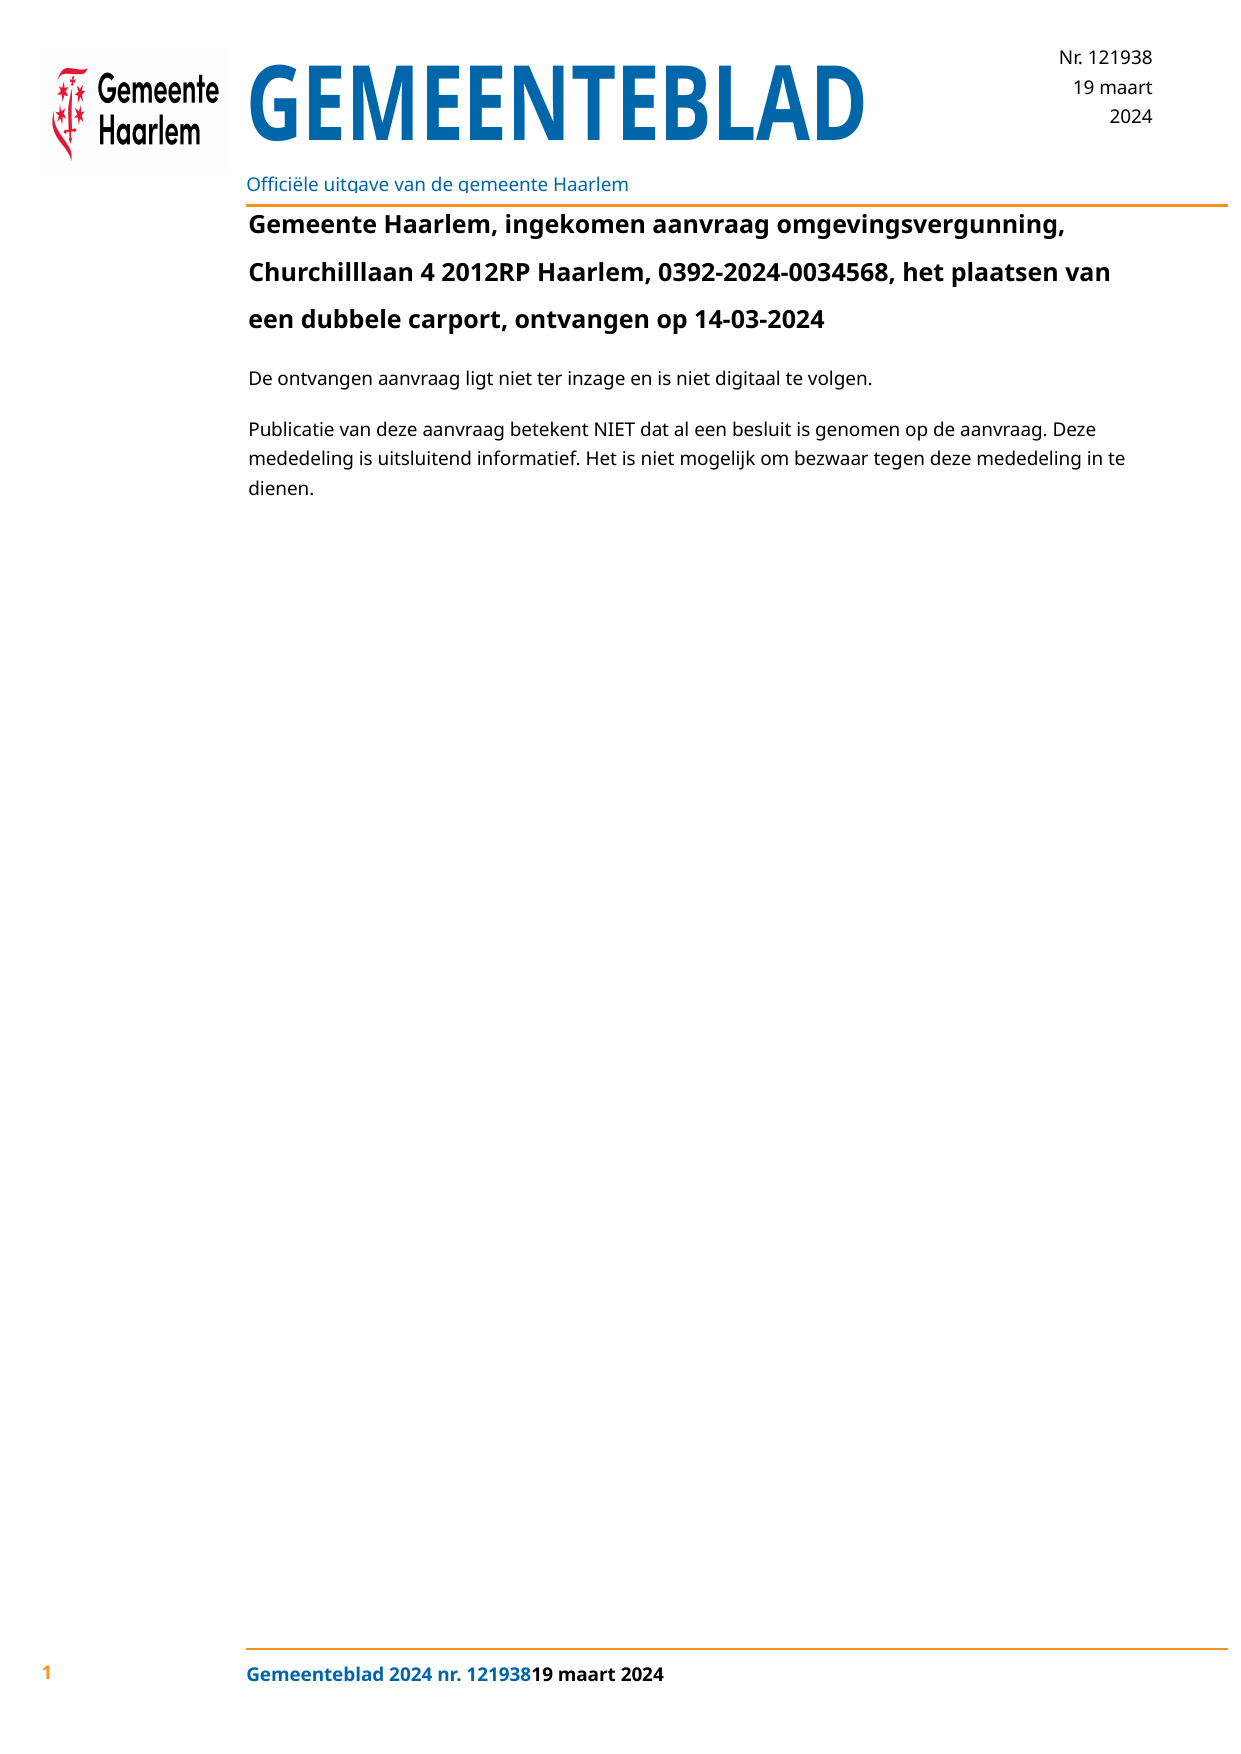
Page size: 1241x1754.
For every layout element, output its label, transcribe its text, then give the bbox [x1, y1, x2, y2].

text De ontvangen aanvraag ligt niet ter inzage en is niet digitaal te volgen. [248, 366, 1152, 391]
text Gemeente Haarlem, ingekomen aanvraag omgevingsvergunning, Churchilllaan 4 2012RP Haarlem, 0392-2024-0034568, het plaatsen van een dubbele carport, ontvangen op 14-03-2024 [248, 207, 1152, 336]
picture [41, 47, 231, 172]
text Publicatie van deze aanvraag betekent NIET dat al een besluit is genomen op de aanvraag. Deze mededeling is uitsluitend informatief. Het is niet mogelijk om bezwaar tegen deze mededeling in te dienen. [248, 416, 1152, 501]
